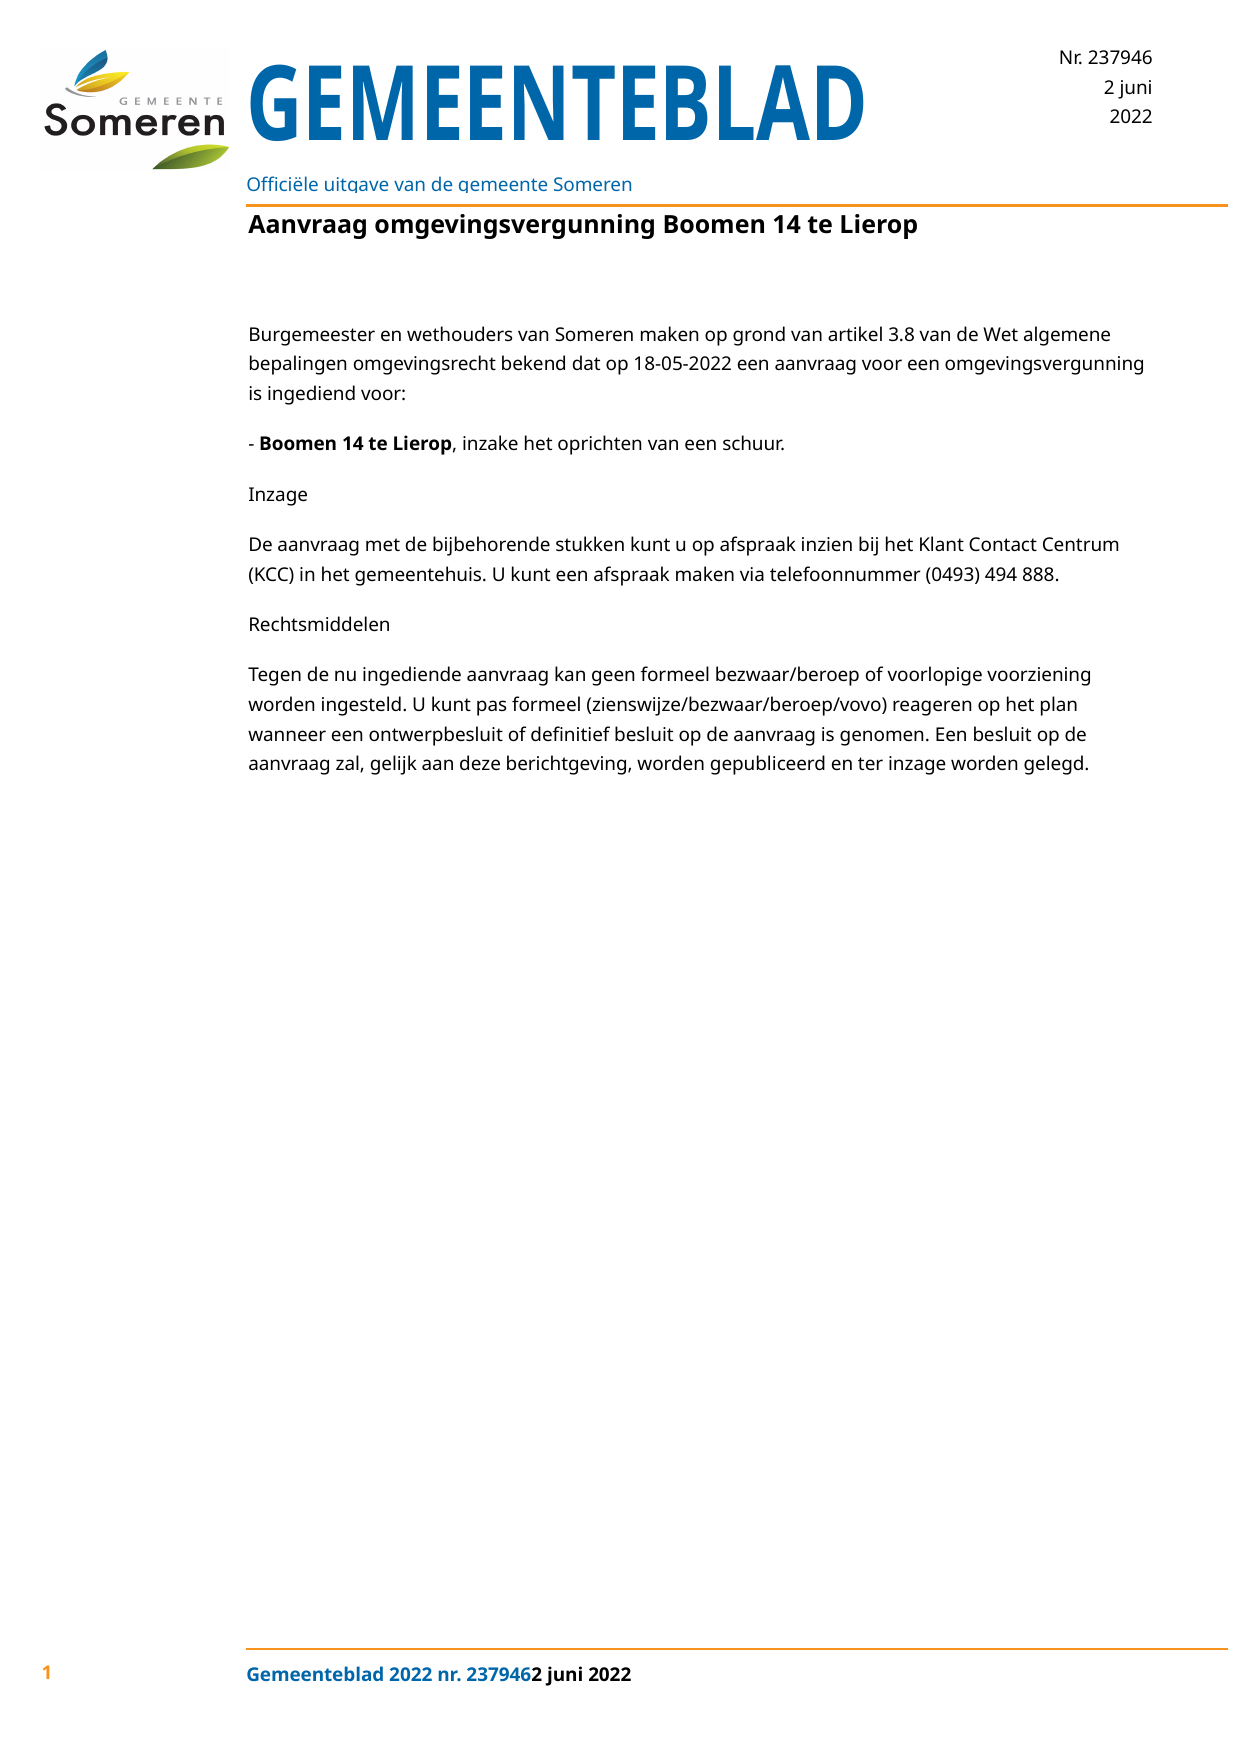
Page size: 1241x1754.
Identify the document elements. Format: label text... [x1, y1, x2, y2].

picture [41, 47, 231, 172]
text Burgemeester en wethouders van Someren maken op grond van artikel 3.8 van de Wet algemene bepalingen omgevingsrecht bekend dat op 18-05-2022 een aanvraag voor een omgevingsvergunning is ingediend voor: [248, 321, 1152, 406]
text Tegen de nu ingediende aanvraag kan geen formeel bezwaar/beroep of voorlopige voorziening worden ingesteld. U kunt pas formeel (zienswijze/bezwaar/beroep/vovo) reageren op het plan wanneer een ontwerpbesluit of definitief besluit op de aanvraag is genomen. Een besluit op de aanvraag zal, gelijk aan deze berichtgeving, worden gepubliceerd en ter inzage worden gelegd. [248, 662, 1152, 776]
text - Boomen 14 te Lierop, inzake het oprichten van een schuur. [248, 430, 1152, 456]
text Aanvraag omgevingsvergunning Boomen 14 te Lierop [248, 207, 1152, 241]
text Rechtsmiddelen [248, 611, 1152, 637]
text Inzage [248, 481, 1152, 506]
text De aanvraag met de bijbehorende stukken kunt u op afspraak inzien bij het Klant Contact Centrum (KCC) in het gemeentehuis. U kunt een afspraak maken via telefoonnummer (0493) 494 888. [248, 531, 1152, 586]
